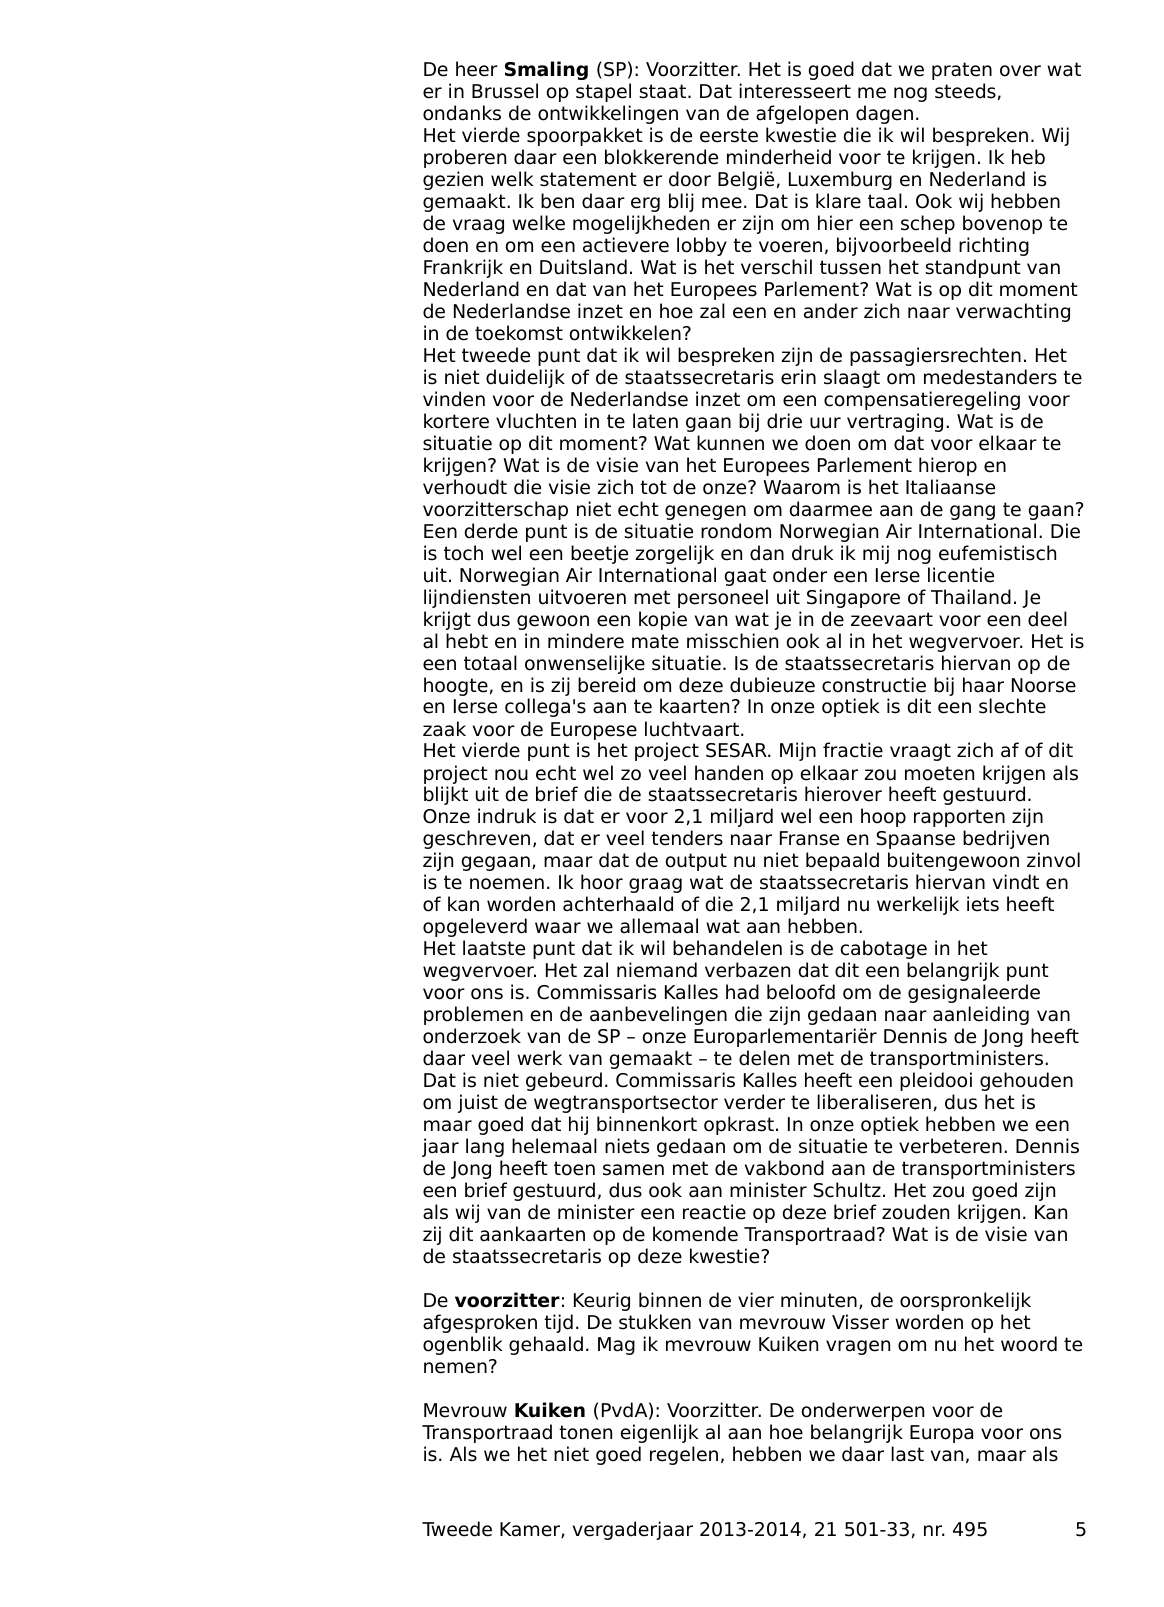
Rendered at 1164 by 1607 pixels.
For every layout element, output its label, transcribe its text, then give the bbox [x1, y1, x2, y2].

text De heer Smaling (SP): Voorzitter. Het is goed dat we praten over wat er in Brussel op stapel staat. Dat interesseert me nog steeds, ondanks de ontwikkelingen van de afgelopen dagen. [422, 59, 1087, 125]
text Het tweede punt dat ik wil bespreken zijn de passagiersrechten. Het is niet duidelijk of de staatssecretaris erin slaagt om medestanders te vinden voor de Nederlandse inzet om een compensatieregeling voor kortere vluchten in te laten gaan bij drie uur vertraging. Wat is de situatie op dit moment? Wat kunnen we doen om dat voor elkaar te krijgen? Wat is de visie van het Europees Parlement hierop en verhoudt die visie zich tot de onze? Waarom is het Italiaanse voorzitterschap niet echt genegen om daarmee aan de gang te gaan? [422, 345, 1087, 521]
text Het vierde punt is het project SESAR. Mijn fractie vraagt zich af of dit project nou echt wel zo veel handen op elkaar zou moeten krijgen als blijkt uit de brief die de staatssecretaris hierover heeft gestuurd. Onze indruk is dat er voor 2,1 miljard wel een hoop rapporten zijn geschreven, dat er veel tenders naar Franse en Spaanse bedrijven zijn gegaan, maar dat de output nu niet bepaald buitengewoon zinvol is te noemen. Ik hoor graag wat de staatssecretaris hiervan vindt en of kan worden achterhaald of die 2,1 miljard nu werkelijk iets heeft opgeleverd waar we allemaal wat aan hebben. [422, 740, 1087, 938]
text Een derde punt is de situatie rondom Norwegian Air International. Die is toch wel een beetje zorgelijk en dan druk ik mij nog eufemistisch uit. Norwegian Air International gaat onder een Ierse licentie lijndiensten uitvoeren met personeel uit Singapore of Thailand. Je krijgt dus gewoon een kopie van wat je in de zeevaart voor een deel al hebt en in mindere mate misschien ook al in het wegvervoer. Het is een totaal onwenselijke situatie. Is de staatssecretaris hiervan op de hoogte, en is zij bereid om deze dubieuze constructie bij haar Noorse en Ierse collega's aan te kaarten? In onze optiek is dit een slechte zaak voor de Europese luchtvaart. [422, 521, 1087, 740]
text Het laatste punt dat ik wil behandelen is de cabotage in het wegvervoer. Het zal niemand verbazen dat dit een belangrijk punt voor ons is. Commissaris Kalles had beloofd om de gesignaleerde problemen en de aanbevelingen die zijn gedaan naar aanleiding van onderzoek van de SP – onze Europarlementariër Dennis de Jong heeft daar veel werk van gemaakt – te delen met de transportministers. Dat is niet gebeurd. Commissaris Kalles heeft een pleidooi gehouden om juist de wegtransportsector verder te liberaliseren, dus het is maar goed dat hij binnenkort opkrast. In onze optiek hebben we een jaar lang helemaal niets gedaan om de situatie te verbeteren. Dennis de Jong heeft toen samen met de vakbond aan de transportministers een brief gestuurd, dus ook aan minister Schultz. Het zou goed zijn als wij van de minister een reactie op deze brief zouden krijgen. Kan zij dit aankaarten op de komende Transportraad? Wat is de visie van de staatssecretaris op deze kwestie? [422, 938, 1087, 1268]
text Het vierde spoorpakket is de eerste kwestie die ik wil bespreken. Wij proberen daar een blokkerende minderheid voor te krijgen. Ik heb gezien welk statement er door België, Luxemburg en Nederland is gemaakt. Ik ben daar erg blij mee. Dat is klare taal. Ook wij hebben de vraag welke mogelijkheden er zijn om hier een schep bovenop te doen en om een actievere lobby te voeren, bijvoorbeeld richting Frankrijk en Duitsland. Wat is het verschil tussen het standpunt van Nederland en dat van het Europees Parlement? Wat is op dit moment de Nederlandse inzet en hoe zal een en ander zich naar verwachting in de toekomst ontwikkelen? [422, 125, 1087, 345]
text Mevrouw Kuiken (PvdA): Voorzitter. De onderwerpen voor de Transportraad tonen eigenlijk al aan hoe belangrijk Europa voor ons is. Als we het niet goed regelen, hebben we daar last van, maar als [422, 1400, 1087, 1466]
text De voorzitter: Keurig binnen de vier minuten, de oorspronkelijk afgesproken tijd. De stukken van mevrouw Visser worden op het ogenblik gehaald. Mag ik mevrouw Kuiken vragen om nu het woord te nemen? [422, 1290, 1087, 1378]
